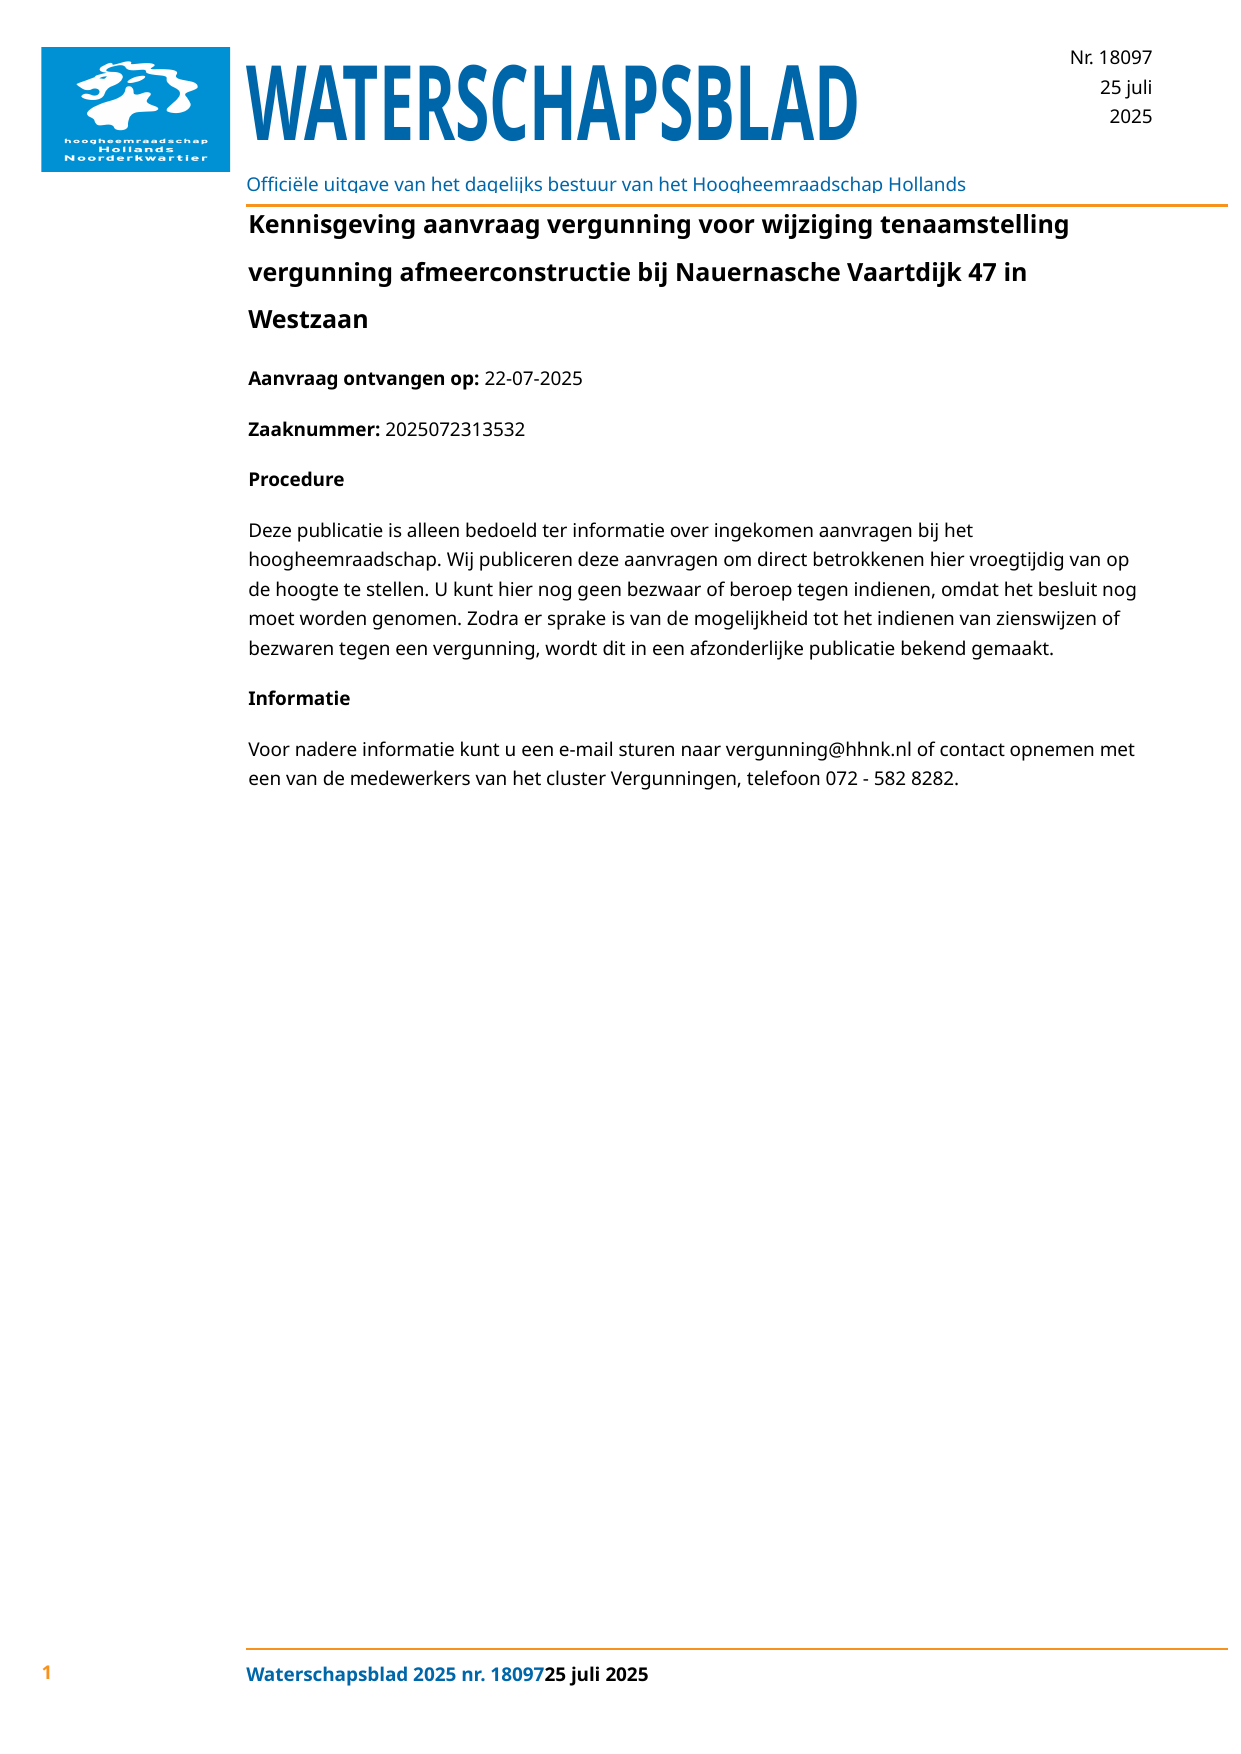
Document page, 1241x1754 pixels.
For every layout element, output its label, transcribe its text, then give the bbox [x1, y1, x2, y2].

picture [118, 62, 197, 112]
text Voor nadere informatie kunt u een e-mail sturen naar vergunning@hhnk.nl of contact opnemen met een van de medewerkers van het cluster Vergunningen, telefoon 072 - 582 8282. [248, 736, 1152, 791]
text Zaaknummer: 2025072313532 [248, 416, 1152, 442]
picture [129, 76, 144, 82]
picture [78, 64, 122, 99]
text Kennisgeving aanvraag vergunning voor wijziging tenaamstelling vergunning afmeerconstructie bij Nauernasche Vaartdijk 47 in Westzaan [248, 207, 1152, 336]
text Informatie [248, 686, 1152, 711]
text Procedure [248, 466, 1152, 492]
text Aanvraag ontvangen op: 22-07-2025 [248, 366, 1152, 391]
text Deze publicatie is alleen bedoeld ter informatie over ingekomen aanvragen bij het hoogheemraadschap. Wij publiceren deze aanvragen om direct betrokkenen hier vroegtijdig van op de hoogte te stellen. U kunt hier nog geen bezwaar of beroep tegen indienen, omdat het besluit nog moet worden genomen. Zodra er sprake is van de mogelijkheid tot het indienen van zienswijzen of bezwaren tegen een vergunning, wordt dit in een afzonderlijke publicatie bekend gemaakt. [248, 517, 1152, 661]
picture [88, 87, 157, 130]
